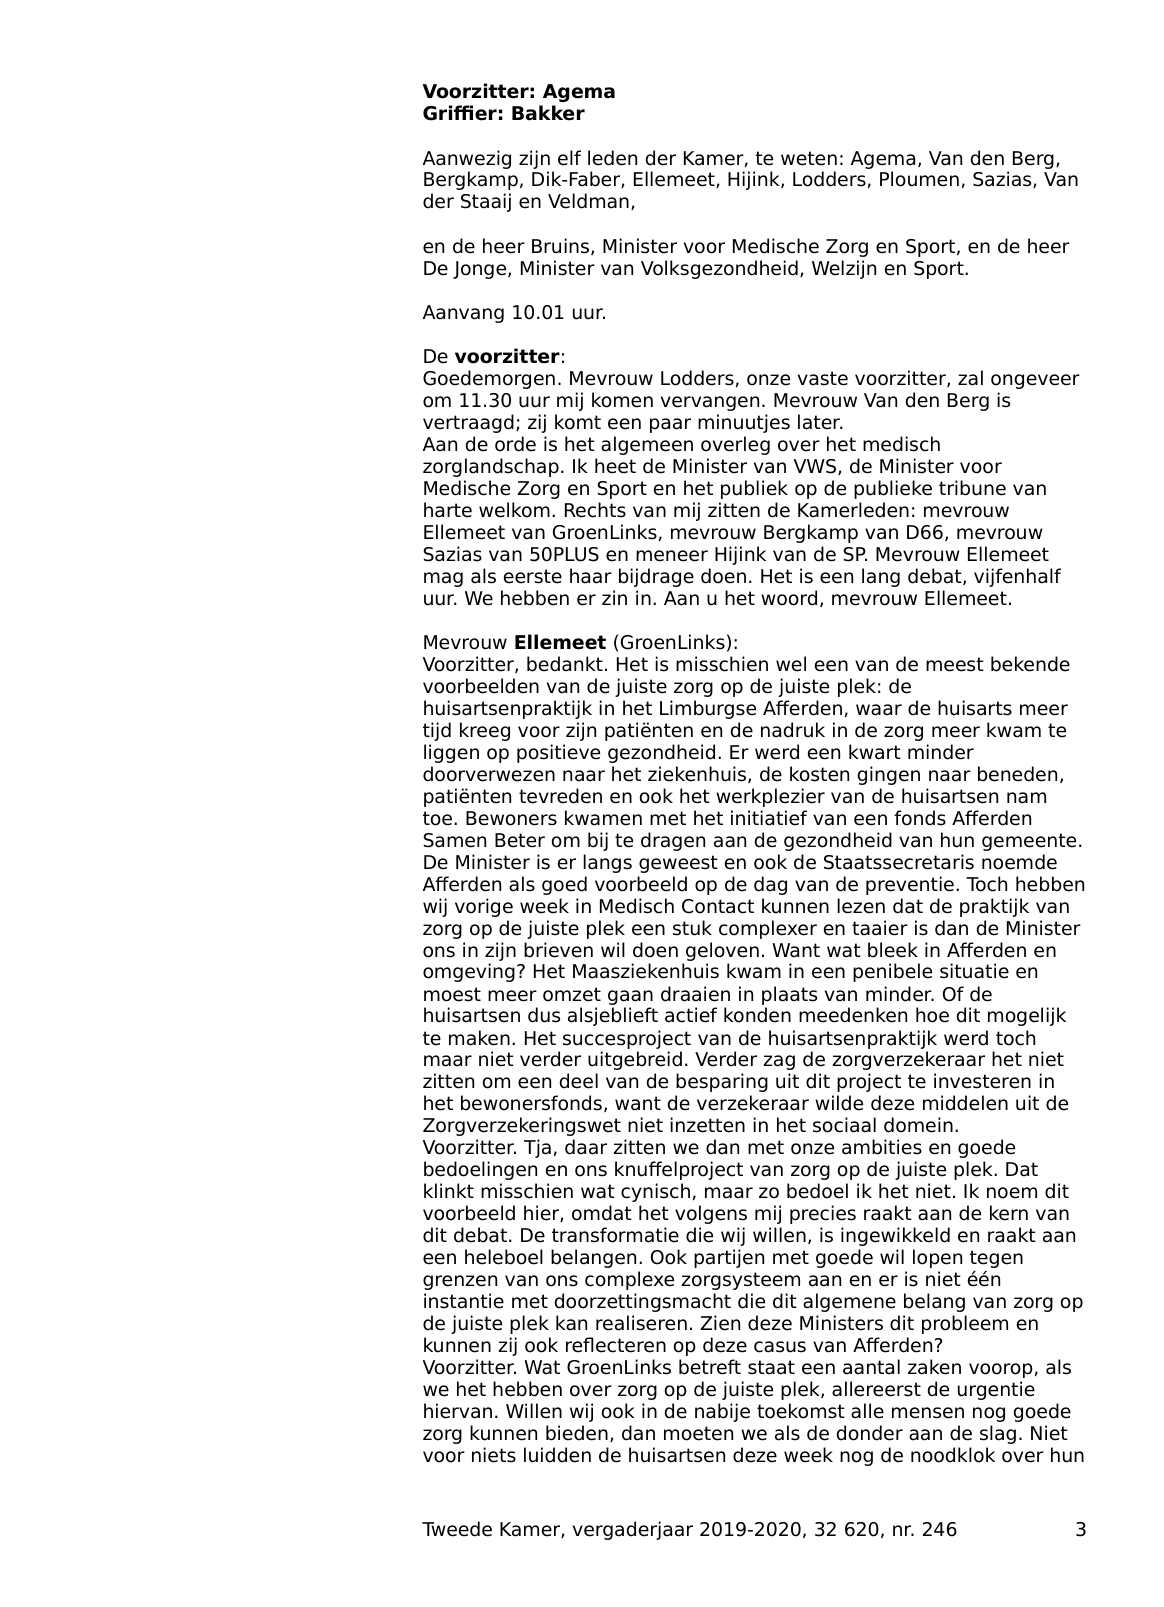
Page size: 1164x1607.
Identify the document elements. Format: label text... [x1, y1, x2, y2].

text Aanvang 10.01 uur. [422, 302, 1087, 324]
text De voorzitter: [422, 346, 1087, 368]
text Voorzitter. Tja, daar zitten we dan met onze ambities en goede bedoelingen en ons knuffelproject van zorg op de juiste plek. Dat klinkt misschien wat cynisch, maar zo bedoel ik het niet. Ik noem dit voorbeeld hier, omdat het volgens mij precies raakt aan de kern van dit debat. De transformatie die wij willen, is ingewikkeld en raakt aan een heleboel belangen. Ook partijen met goede wil lopen tegen grenzen van ons complexe zorgsysteem aan en er is niet één instantie met doorzettingsmacht die dit algemene belang van zorg op de juiste plek kan realiseren. Zien deze Ministers dit probleem en kunnen zij ook reflecteren op deze casus van Afferden? [422, 1137, 1087, 1357]
text Voorzitter. Wat GroenLinks betreft staat een aantal zaken voorop, als we het hebben over zorg op de juiste plek, allereerst de urgentie hiervan. Willen wij ook in de nabije toekomst alle mensen nog goede zorg kunnen bieden, dan moeten we als de donder aan de slag. Niet voor niets luidden de huisartsen deze week nog de noodklok over hun [422, 1357, 1087, 1467]
text Mevrouw Ellemeet (GroenLinks): [422, 632, 1087, 654]
text Voorzitter: Agema [422, 81, 1087, 103]
text Griffier: Bakker [422, 103, 1087, 125]
text Aan de orde is het algemeen overleg over het medisch zorglandschap. Ik heet de Minister van VWS, de Minister voor Medische Zorg en Sport en het publiek op de publieke tribune van harte welkom. Rechts van mij zitten de Kamerleden: mevrouw Ellemeet van GroenLinks, mevrouw Bergkamp van D66, mevrouw Sazias van 50PLUS en meneer Hijink van de SP. Mevrouw Ellemeet mag als eerste haar bijdrage doen. Het is een lang debat, vijfenhalf uur. We hebben er zin in. Aan u het woord, mevrouw Ellemeet. [422, 434, 1087, 609]
text Goedemorgen. Mevrouw Lodders, onze vaste voorzitter, zal ongeveer om 11.30 uur mij komen vervangen. Mevrouw Van den Berg is vertraagd; zij komt een paar minuutjes later. [422, 368, 1087, 434]
text en de heer Bruins, Minister voor Medische Zorg en Sport, en de heer De Jonge, Minister van Volksgezondheid, Welzijn en Sport. [422, 236, 1087, 279]
text Aanwezig zijn elf leden der Kamer, te weten: Agema, Van den Berg, Bergkamp, Dik-Faber, Ellemeet, Hijink, Lodders, Ploumen, Sazias, Van der Staaij en Veldman, [422, 147, 1087, 213]
text Voorzitter, bedankt. Het is misschien wel een van de meest bekende voorbeelden van de juiste zorg op de juiste plek: de huisartsenpraktijk in het Limburgse Afferden, waar de huisarts meer tijd kreeg voor zijn patiënten en de nadruk in de zorg meer kwam te liggen op positieve gezondheid. Er werd een kwart minder doorverwezen naar het ziekenhuis, de kosten gingen naar beneden, patiënten tevreden en ook het werkplezier van de huisartsen nam toe. Bewoners kwamen met het initiatief van een fonds Afferden Samen Beter om bij te dragen aan de gezondheid van hun gemeente. De Minister is er langs geweest en ook de Staatssecretaris noemde Afferden als goed voorbeeld op de dag van de preventie. Toch hebben wij vorige week in Medisch Contact kunnen lezen dat de praktijk van zorg op de juiste plek een stuk complexer en taaier is dan de Minister ons in zijn brieven wil doen geloven. Want wat bleek in Afferden en omgeving? Het Maasziekenhuis kwam in een penibele situatie en moest meer omzet gaan draaien in plaats van minder. Of de huisartsen dus alsjeblieft actief konden meedenken hoe dit mogelijk te maken. Het succesproject van de huisartsenpraktijk werd toch maar niet verder uitgebreid. Verder zag de zorgverzekeraar het niet zitten om een deel van de besparing uit dit project te investeren in het bewonersfonds, want de verzekeraar wilde deze middelen uit de Zorgverzekeringswet niet inzetten in het sociaal domein. [422, 654, 1087, 1137]
